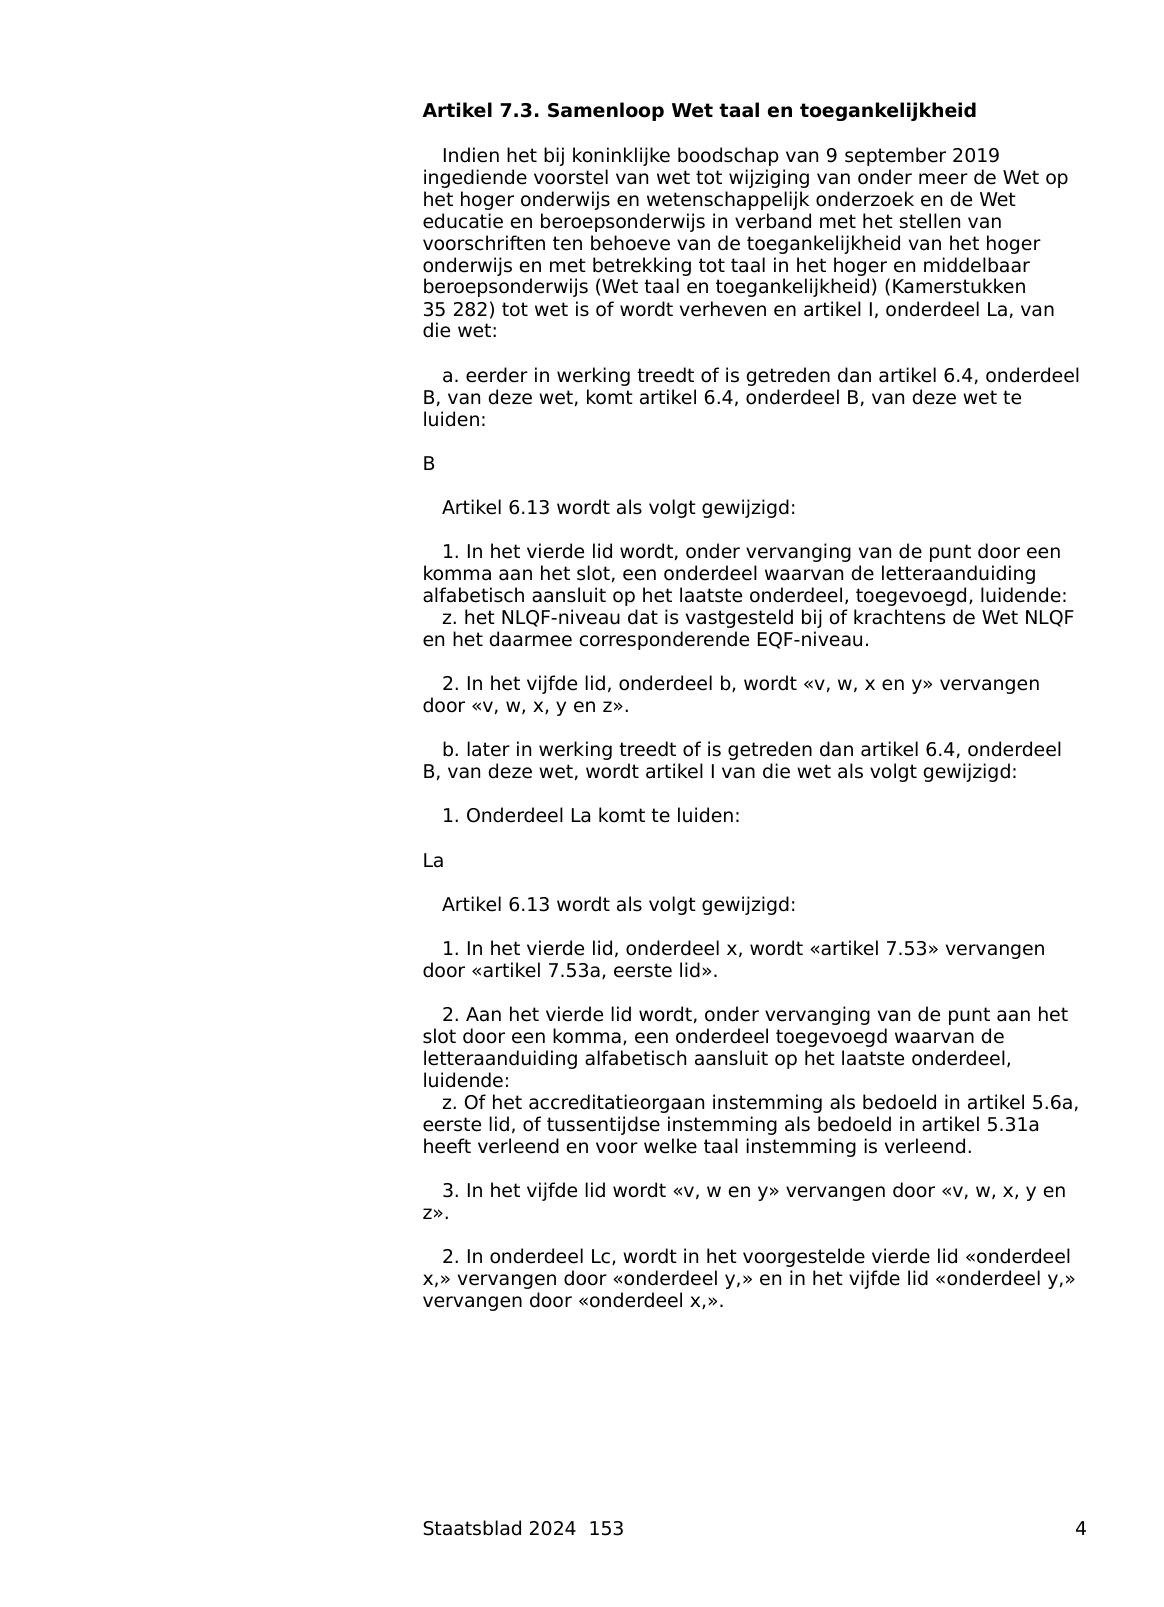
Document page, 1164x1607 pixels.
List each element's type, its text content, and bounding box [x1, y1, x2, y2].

text 1. Onderdeel La komt te luiden: [422, 805, 1087, 827]
text 3. In het vijfde lid wordt «v, w en y» vervangen door «v, w, x, y en z». [422, 1180, 1087, 1224]
text B [422, 453, 1087, 475]
text b. later in werking treedt of is getreden dan artikel 6.4, onderdeel B, van deze wet, wordt artikel I van die wet als volgt gewijzigd: [422, 739, 1087, 783]
text 2. In het vijfde lid, onderdeel b, wordt «v, w, x en y» vervangen door «v, w, x, y en z». [422, 673, 1087, 717]
text z. het NLQF-niveau dat is vastgesteld bij of krachtens de Wet NLQF en het daarmee corresponderende EQF-niveau. [422, 607, 1087, 651]
text 2. Aan het vierde lid wordt, onder vervanging van de punt aan het slot door een komma, een onderdeel toegevoegd waarvan de letteraanduiding alfabetisch aansluit op het laatste onderdeel, luidende: [422, 1004, 1087, 1092]
text Indien het bij koninklijke boodschap van 9 september 2019 ingediende voorstel van wet tot wijziging van onder meer de Wet op het hoger onderwijs en wetenschappelijk onderzoek en de Wet educatie en beroepsonderwijs in verband met het stellen van voorschriften ten behoeve van de toegankelijkheid van het hoger onderwijs en met betrekking tot taal in het hoger en middelbaar beroepsonderwijs (Wet taal en toegankelijkheid) (Kamerstukken 35 282) tot wet is of wordt verheven en artikel I, onderdeel La, van die wet: [422, 144, 1087, 342]
text 2. In onderdeel Lc, wordt in het voorgestelde vierde lid «onderdeel x,» vervangen door «onderdeel y,» en in het vijfde lid «onderdeel y,» vervangen door «onderdeel x,». [422, 1246, 1087, 1312]
subtitle Artikel 7.3. Samenloop Wet taal en toegankelijkheid [422, 100, 1087, 122]
text 1. In het vierde lid, onderdeel x, wordt «artikel 7.53» vervangen door «artikel 7.53a, eerste lid». [422, 938, 1087, 982]
text Artikel 6.13 wordt als volgt gewijzigd: [422, 497, 1087, 519]
text z. Of het accreditatieorgaan instemming als bedoeld in artikel 5.6a, eerste lid, of tussentijdse instemming als bedoeld in artikel 5.31a heeft verleend en voor welke taal instemming is verleend. [422, 1092, 1087, 1158]
text Artikel 6.13 wordt als volgt gewijzigd: [422, 894, 1087, 916]
text La [422, 849, 1087, 872]
text 1. In het vierde lid wordt, onder vervanging van de punt door een komma aan het slot, een onderdeel waarvan de letteraanduiding alfabetisch aansluit op het laatste onderdeel, toegevoegd, luidende: [422, 541, 1087, 607]
text a. eerder in werking treedt of is getreden dan artikel 6.4, onderdeel B, van deze wet, komt artikel 6.4, onderdeel B, van deze wet te luiden: [422, 364, 1087, 431]
